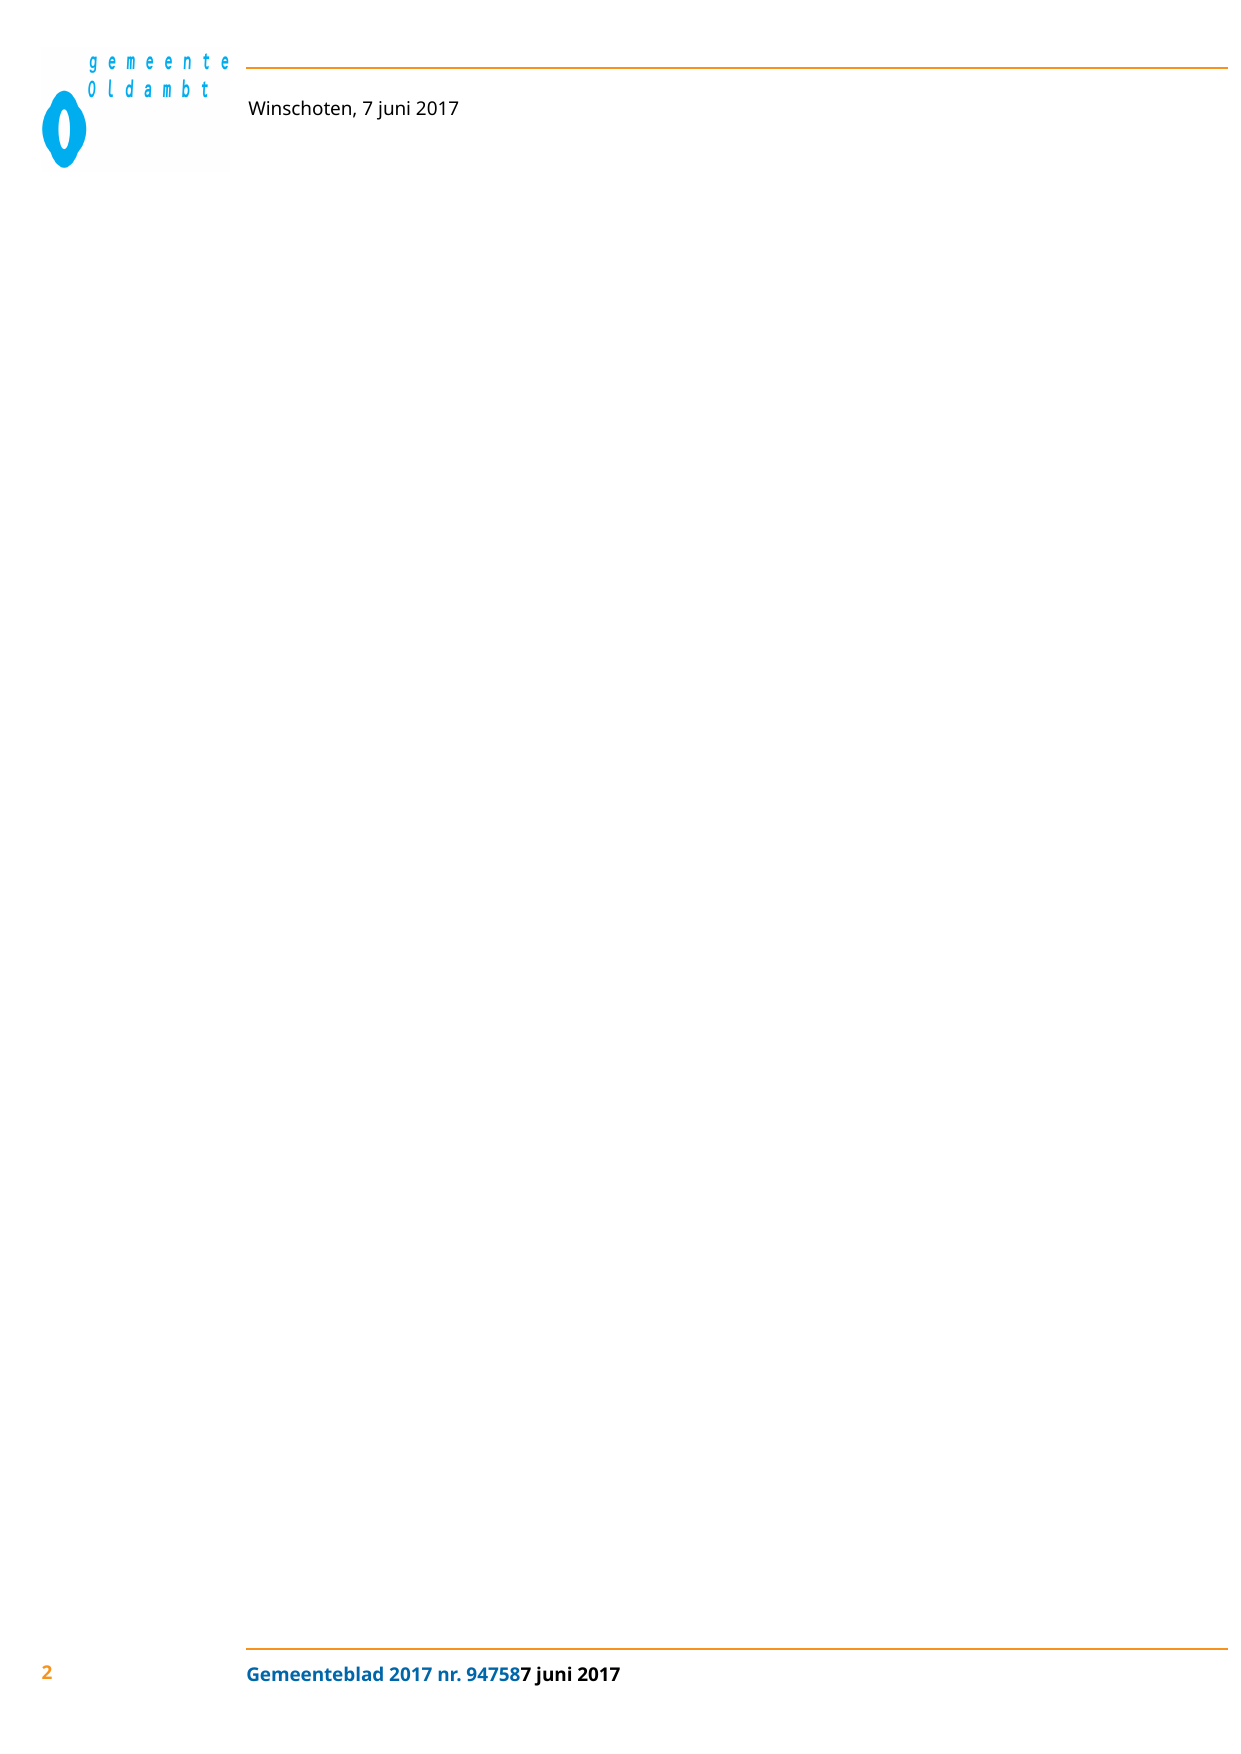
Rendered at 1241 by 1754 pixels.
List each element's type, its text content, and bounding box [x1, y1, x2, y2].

picture [41, 47, 231, 172]
text Winschoten, 7 juni 2017 [248, 95, 1152, 121]
